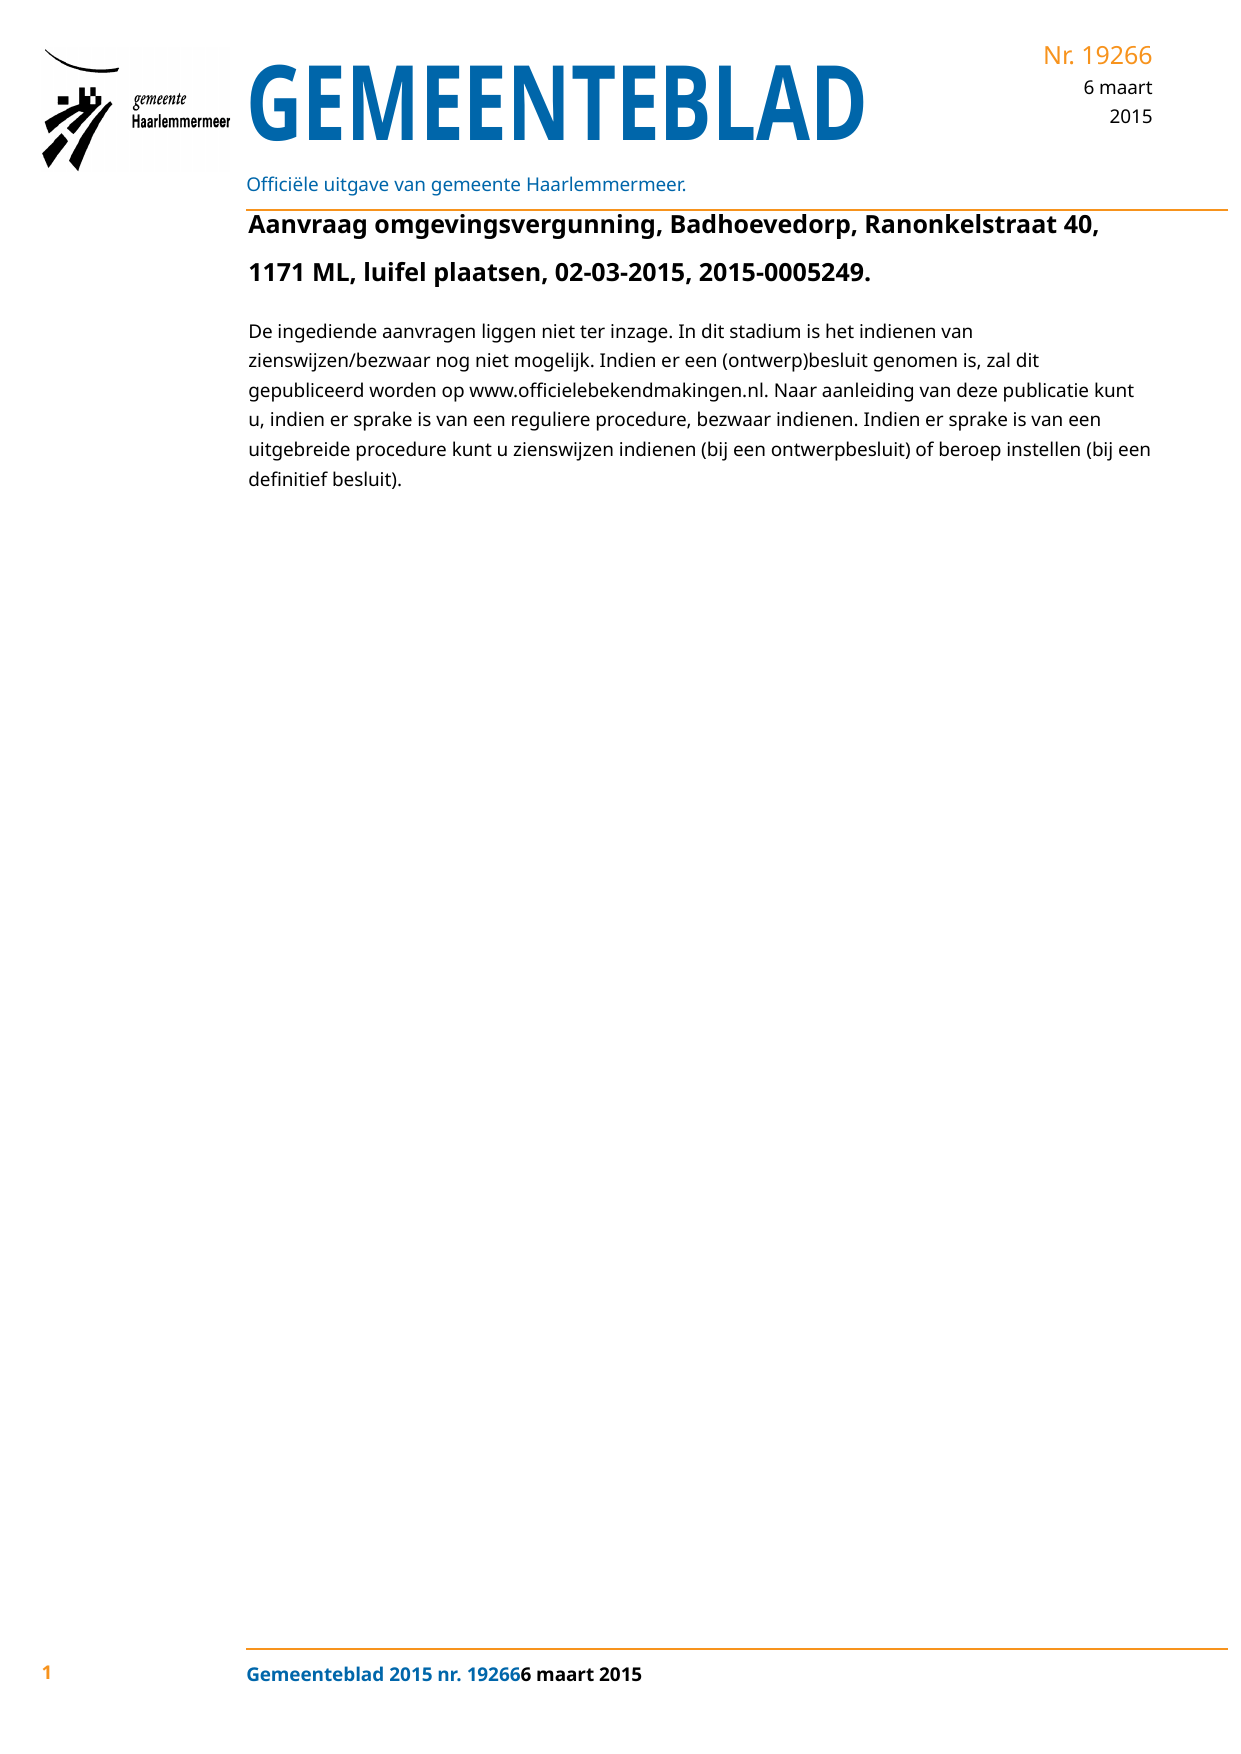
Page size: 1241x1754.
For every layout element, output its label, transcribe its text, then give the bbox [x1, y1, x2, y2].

picture [41, 47, 231, 172]
text De ingediende aanvragen liggen niet ter inzage. In dit stadium is het indienen van zienswijzen/bezwaar nog niet mogelijk. Indien er een (ontwerp)besluit genomen is, zal dit gepubliceerd worden op www.officielebekendmakingen.nl. Naar aanleiding van deze publicatie kunt u, indien er sprake is van een reguliere procedure, bezwaar indienen. Indien er sprake is van een uitgebreide procedure kunt u zienswijzen indienen (bij een ontwerpbesluit) of beroep instellen (bij een definitief besluit). [248, 318, 1152, 492]
text Aanvraag omgevingsvergunning, Badhoevedorp, Ranonkelstraat 40, 1171 ML, luifel plaatsen, 02-03-2015, 2015-0005249. [248, 211, 1152, 288]
